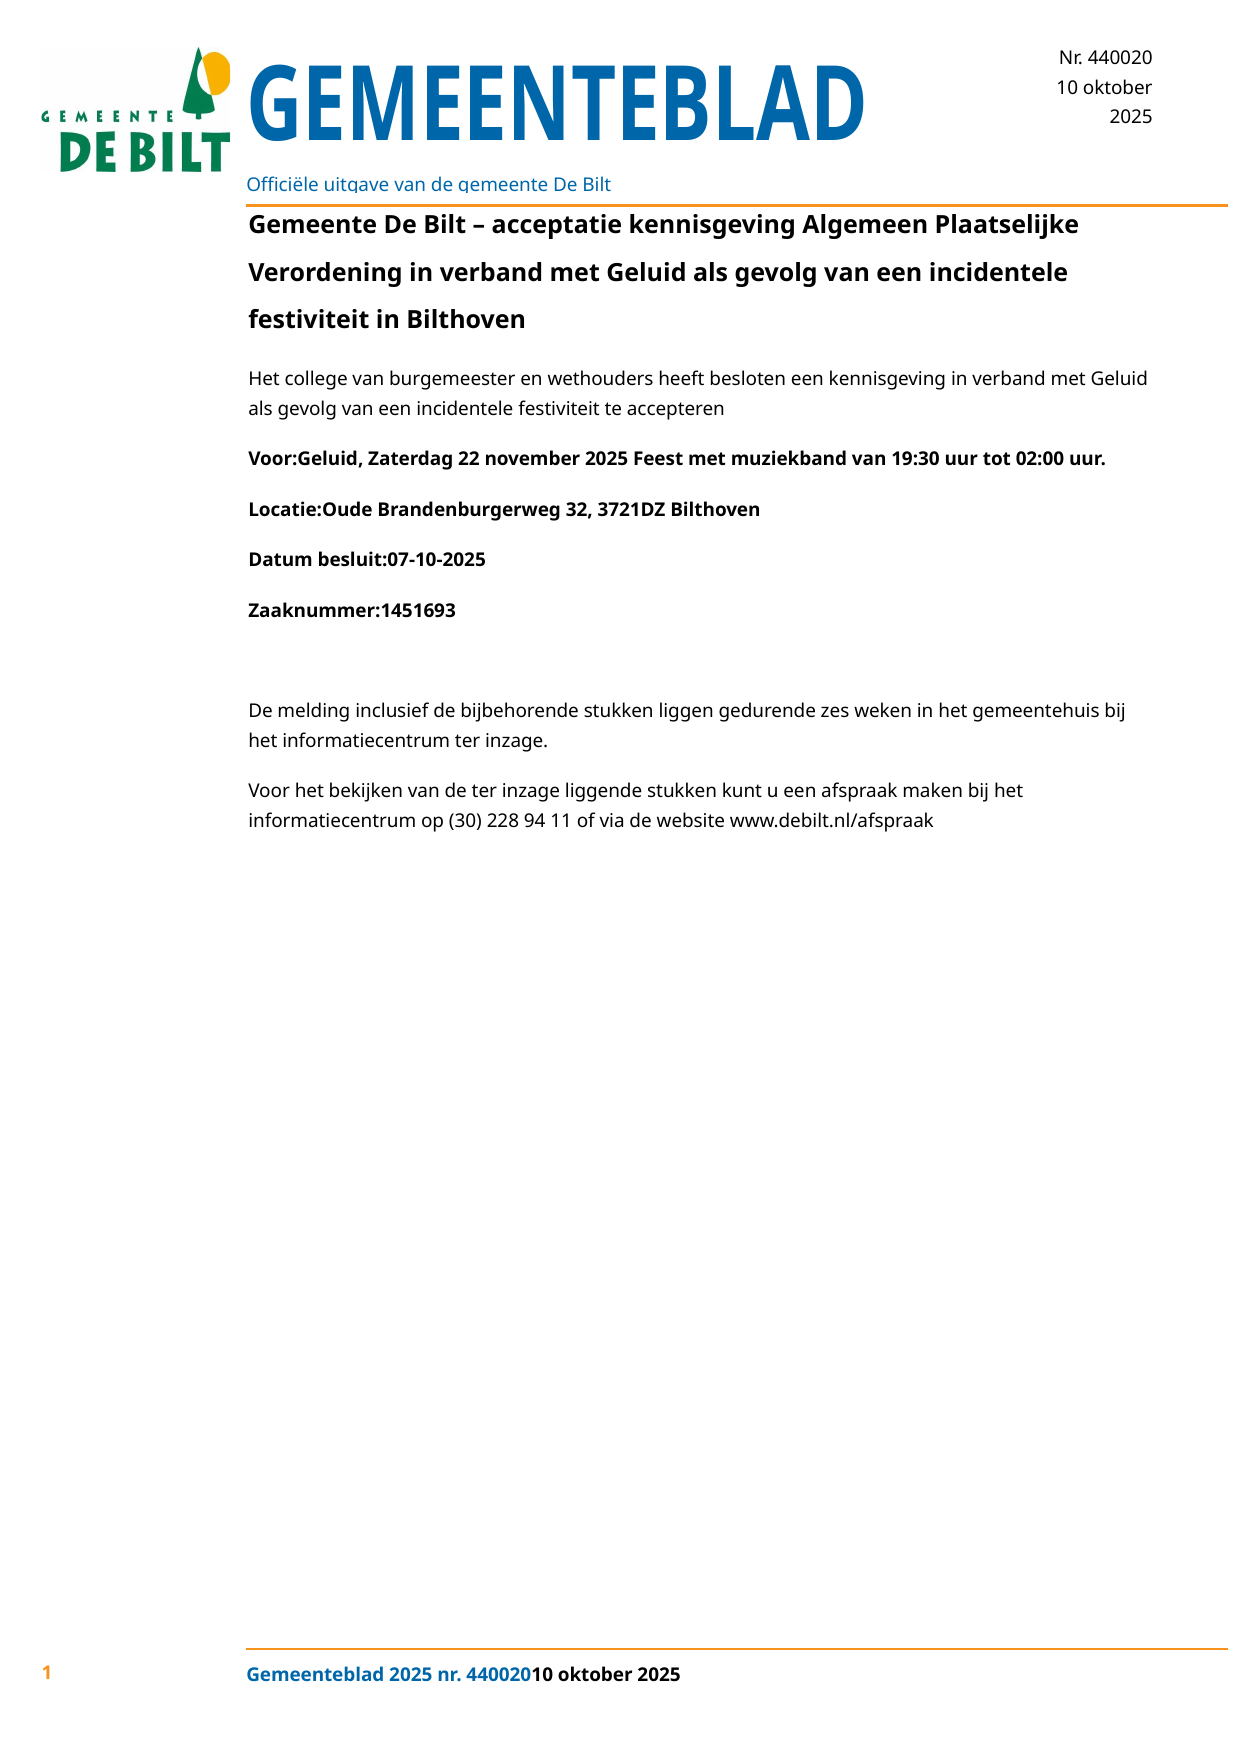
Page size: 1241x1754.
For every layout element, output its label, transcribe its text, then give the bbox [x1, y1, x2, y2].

text Gemeente De Bilt – acceptatie kennisgeving Algemeen Plaatselijke Verordening in verband met Geluid als gevolg van een incidentele festiviteit in Bilthoven [248, 207, 1152, 336]
text Zaaknummer:1451693 [248, 597, 1152, 622]
text Voor:Geluid, Zaterdag 22 november 2025 Feest met muziekband van 19:30 uur tot 02:00 uur. [248, 446, 1152, 471]
text De melding inclusief de bijbehorende stukken liggen gedurende zes weken in het gemeentehuis bij het informatiecentrum ter inzage. [248, 698, 1152, 753]
text Locatie:Oude Brandenburgerweg 32, 3721DZ Bilthoven [248, 496, 1152, 522]
picture [41, 47, 231, 172]
text Voor het bekijken van de ter inzage liggende stukken kunt u een afspraak maken bij het informatiecentrum op (30) 228 94 11 of via de website www.debilt.nl/afspraak [248, 778, 1152, 833]
text Het college van burgemeester en wethouders heeft besloten een kennisgeving in verband met Geluid als gevolg van een incidentele festiviteit te accepteren [248, 366, 1152, 421]
text Datum besluit:07-10-2025 [248, 546, 1152, 572]
